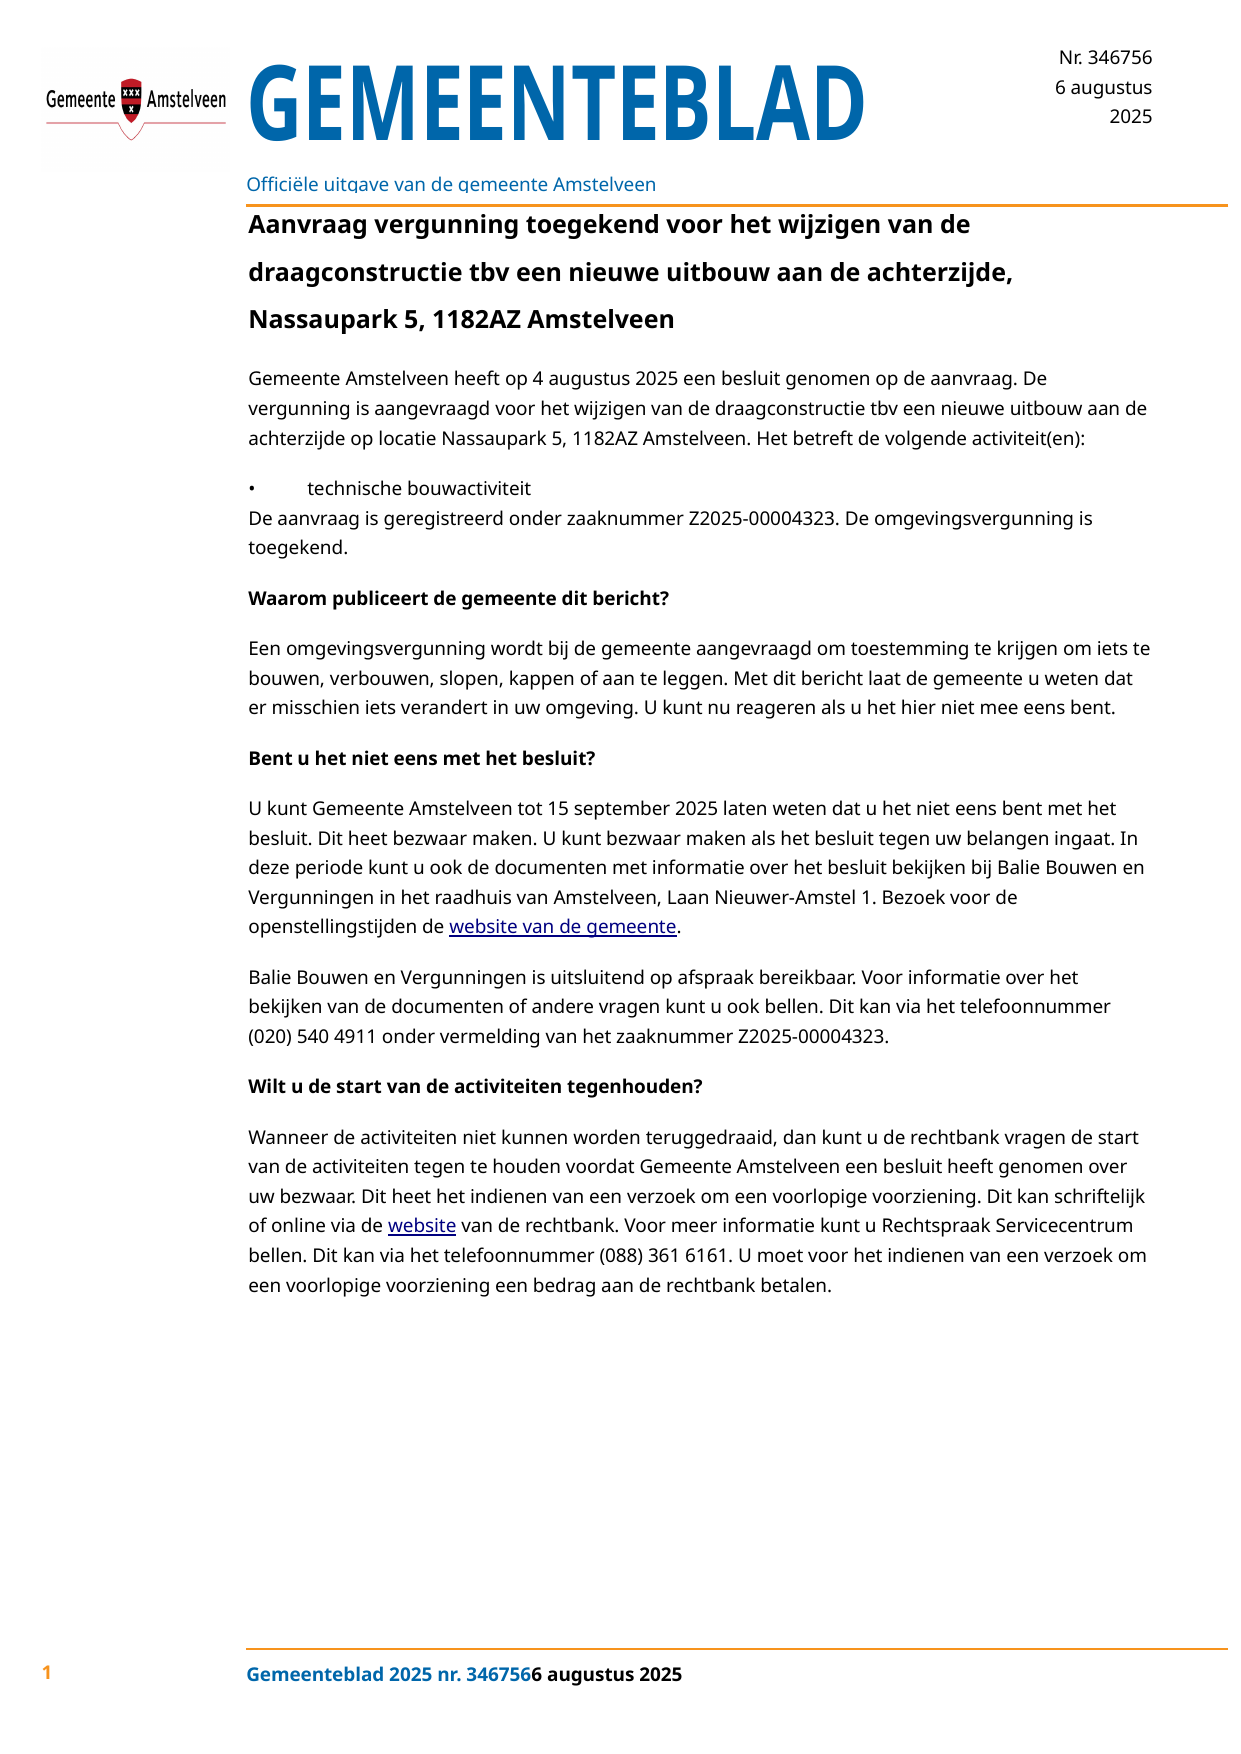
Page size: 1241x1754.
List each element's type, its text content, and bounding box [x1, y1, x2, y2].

text Waarom publiceert de gemeente dit bericht? [248, 585, 1152, 610]
text Gemeente Amstelveen heeft op 4 augustus 2025 een besluit genomen op de aanvraag. De vergunning is aangevraagd voor het wijzigen van de draagconstructie tbv een nieuwe uitbouw aan de achterzijde op locatie Nassaupark 5, 1182AZ Amstelveen. Het betreft de volgende activiteit(en): [248, 366, 1152, 450]
text Bent u het niet eens met het besluit? [248, 745, 1152, 770]
list technische bouwactiviteit [248, 475, 1152, 501]
text Balie Bouwen en Vergunningen is uitsluitend op afspraak bereikbaar. Voor informatie over het bekijken van de documenten of andere vragen kunt u ook bellen. Dit kan via het telefoonnummer (020) 540 4911 onder vermelding van het zaaknummer Z2025-00004323. [248, 964, 1152, 1049]
picture [41, 47, 231, 172]
text De aanvraag is geregistreerd onder zaaknummer Z2025-00004323. De omgevingsvergunning is toegekend. [248, 505, 1152, 560]
text Wilt u de start van de activiteiten tegenhouden? [248, 1073, 1152, 1099]
text Een omgevingsvergunning wordt bij de gemeente aangevraagd om toestemming te krijgen om iets te bouwen, verbouwen, slopen, kappen of aan te leggen. Met dit bericht laat de gemeente u weten dat er misschien iets verandert in uw omgeving. U kunt nu reageren als u het hier niet mee eens bent. [248, 635, 1152, 720]
text U kunt Gemeente Amstelveen tot 15 september 2025 laten weten dat u het niet eens bent met het besluit. Dit heet bezwaar maken. U kunt bezwaar maken als het besluit tegen uw belangen ingaat. In deze periode kunt u ook de documenten met informatie over het besluit bekijken bij Balie Bouwen en Vergunningen in het raadhuis van Amstelveen, Laan Nieuwer-Amstel 1. Bezoek voor de openstellingstijden de website van de gemeente. [248, 795, 1152, 939]
text Aanvraag vergunning toegekend voor het wijzigen van de draagconstructie tbv een nieuwe uitbouw aan de achterzijde, Nassaupark 5, 1182AZ Amstelveen [248, 207, 1152, 336]
text Wanneer de activiteiten niet kunnen worden teruggedraaid, dan kunt u de rechtbank vragen de start van de activiteiten tegen te houden voordat Gemeente Amstelveen een besluit heeft genomen over uw bezwaar. Dit heet het indienen van een verzoek om een voorlopige voorziening. Dit kan schriftelijk of online via de website van de rechtbank. Voor meer informatie kunt u Rechtspraak Servicecentrum bellen. Dit kan via het telefoonnummer (088) 361 6161. U moet voor het indienen van een verzoek om een voorlopige voorziening een bedrag aan de rechtbank betalen. [248, 1124, 1152, 1297]
